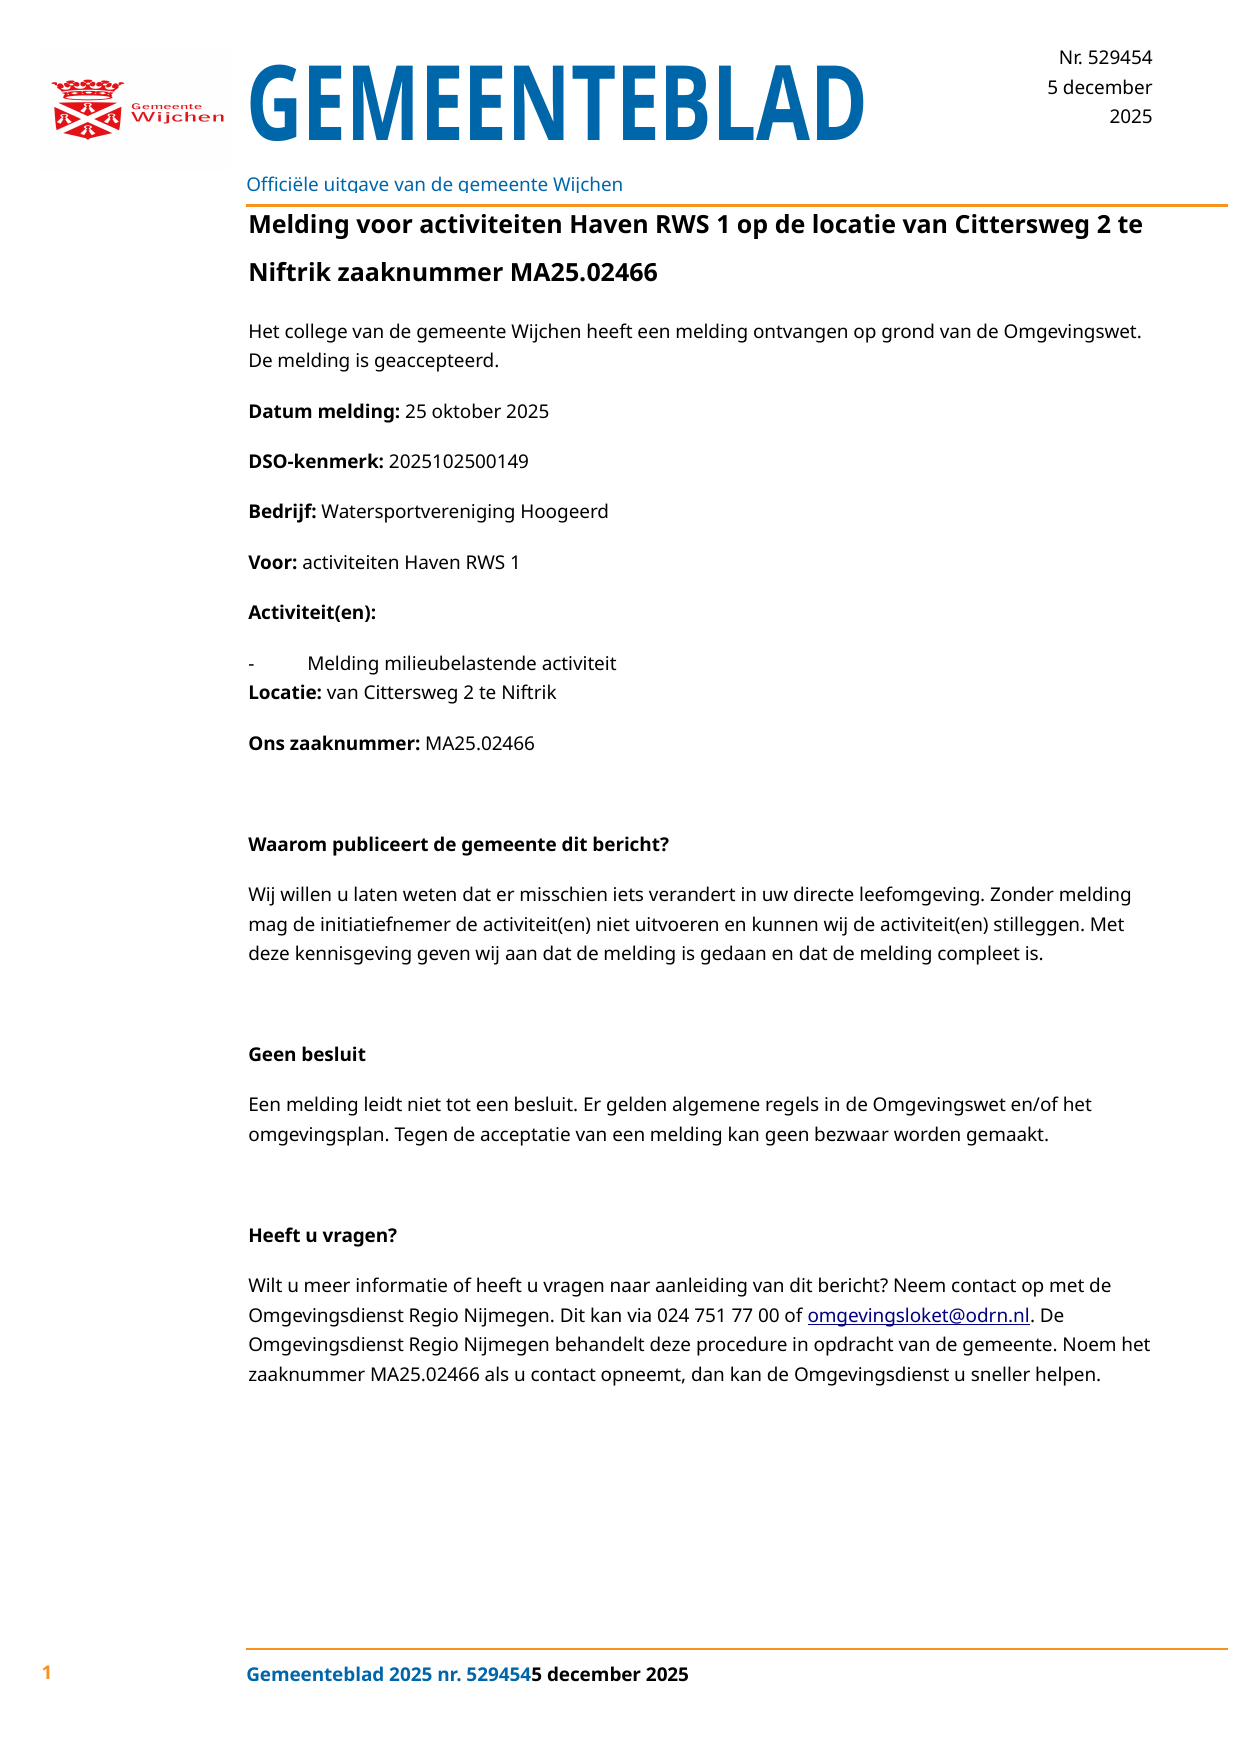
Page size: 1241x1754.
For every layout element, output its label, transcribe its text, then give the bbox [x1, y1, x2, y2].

text Een melding leidt niet tot een besluit. Er gelden algemene regels in de Omgevingswet en/of het omgevingsplan. Tegen de acceptatie van een melding kan geen bezwaar worden gemaakt. [248, 1092, 1152, 1147]
text Waarom publiceert de gemeente dit bericht? [248, 831, 1152, 857]
picture [41, 47, 231, 172]
list Melding milieubelastende activiteit [248, 650, 1152, 676]
text Datum melding: 25 oktober 2025 [248, 398, 1152, 424]
text Geen besluit [248, 1041, 1152, 1067]
text Wij willen u laten weten dat er misschien iets verandert in uw directe leefomgeving. Zonder melding mag de initiatiefnemer de activiteit(en) niet uitvoeren en kunnen wij de activiteit(en) stilleggen. Met deze kennisgeving geven wij aan dat de melding is gedaan en dat de melding compleet is. [248, 881, 1152, 966]
text Wilt u meer informatie of heeft u vragen naar aanleiding van dit bericht? Neem contact op met de Omgevingsdienst Regio Nijmegen. Dit kan via 024 751 77 00 of omgevingsloket@odrn.nl. De Omgevingsdienst Regio Nijmegen behandelt deze procedure in opdracht van de gemeente. Noem het zaaknummer MA25.02466 als u contact opneemt, dan kan de Omgevingsdienst u sneller helpen. [248, 1272, 1152, 1387]
text Locatie: van Cittersweg 2 te Niftrik [248, 679, 1152, 705]
text Bedrijf: Watersportvereniging Hoogeerd [248, 499, 1152, 524]
text Voor: activiteiten Haven RWS 1 [248, 549, 1152, 575]
text Melding voor activiteiten Haven RWS 1 op de locatie van Cittersweg 2 te Niftrik zaaknummer MA25.02466 [248, 207, 1152, 288]
text Het college van de gemeente Wijchen heeft een melding ontvangen op grond van de Omgevingswet. De melding is geaccepteerd. [248, 318, 1152, 373]
text Ons zaaknummer: MA25.02466 [248, 730, 1152, 756]
text DSO-kenmerk: 2025102500149 [248, 448, 1152, 474]
text Activiteit(en): [248, 599, 1152, 625]
text Heeft u vragen? [248, 1222, 1152, 1248]
